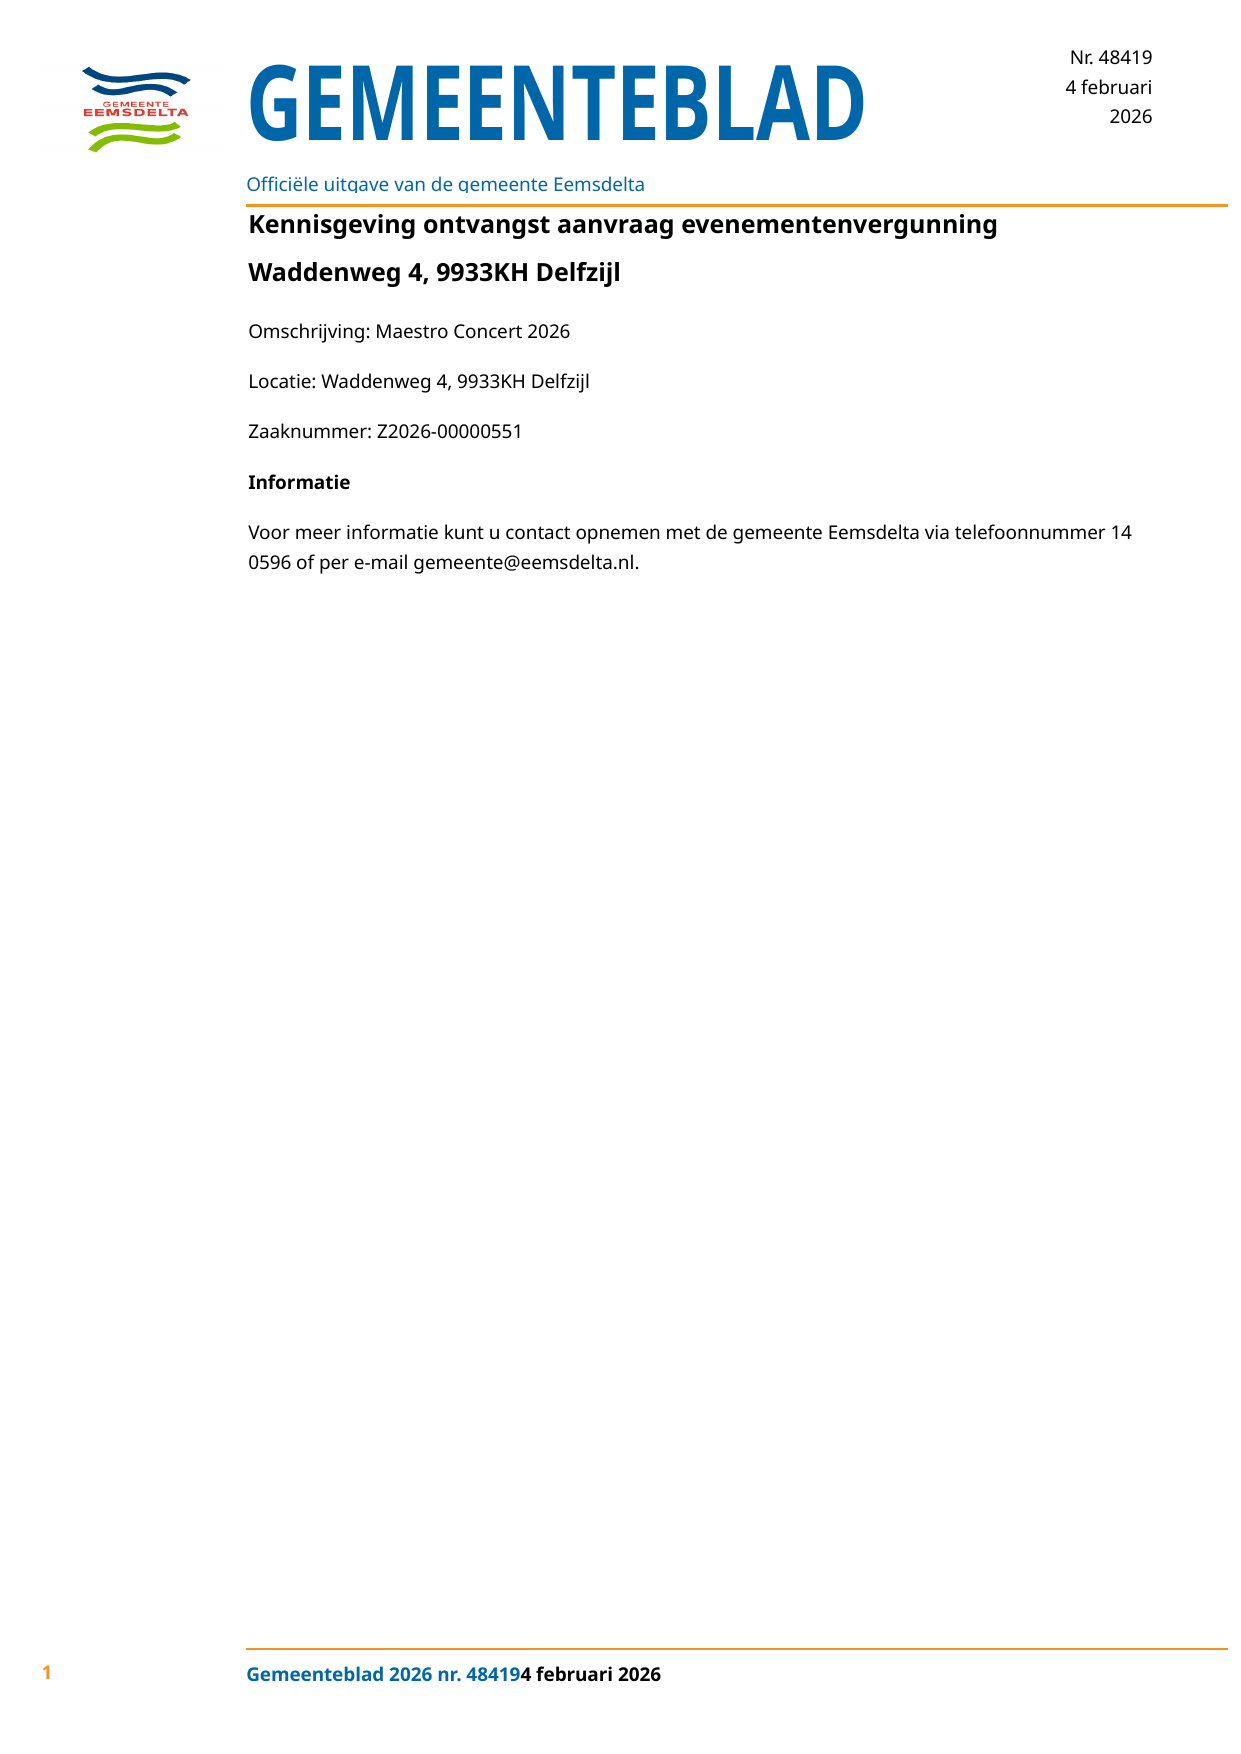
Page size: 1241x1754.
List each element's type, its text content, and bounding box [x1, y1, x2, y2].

picture [41, 47, 231, 172]
text Locatie: Waddenweg 4, 9933KH Delfzijl [248, 368, 1152, 394]
text Kennisgeving ontvangst aanvraag evenementenvergunning Waddenweg 4, 9933KH Delfzijl [248, 207, 1152, 288]
text Zaaknummer: Z2026-00000551 [248, 419, 1152, 444]
text Voor meer informatie kunt u contact opnemen met de gemeente Eemsdelta via telefoonnummer 14 0596 of per e-mail gemeente@eemsdelta.nl. [248, 519, 1152, 575]
text Informatie [248, 469, 1152, 495]
text Omschrijving: Maestro Concert 2026 [248, 318, 1152, 344]
